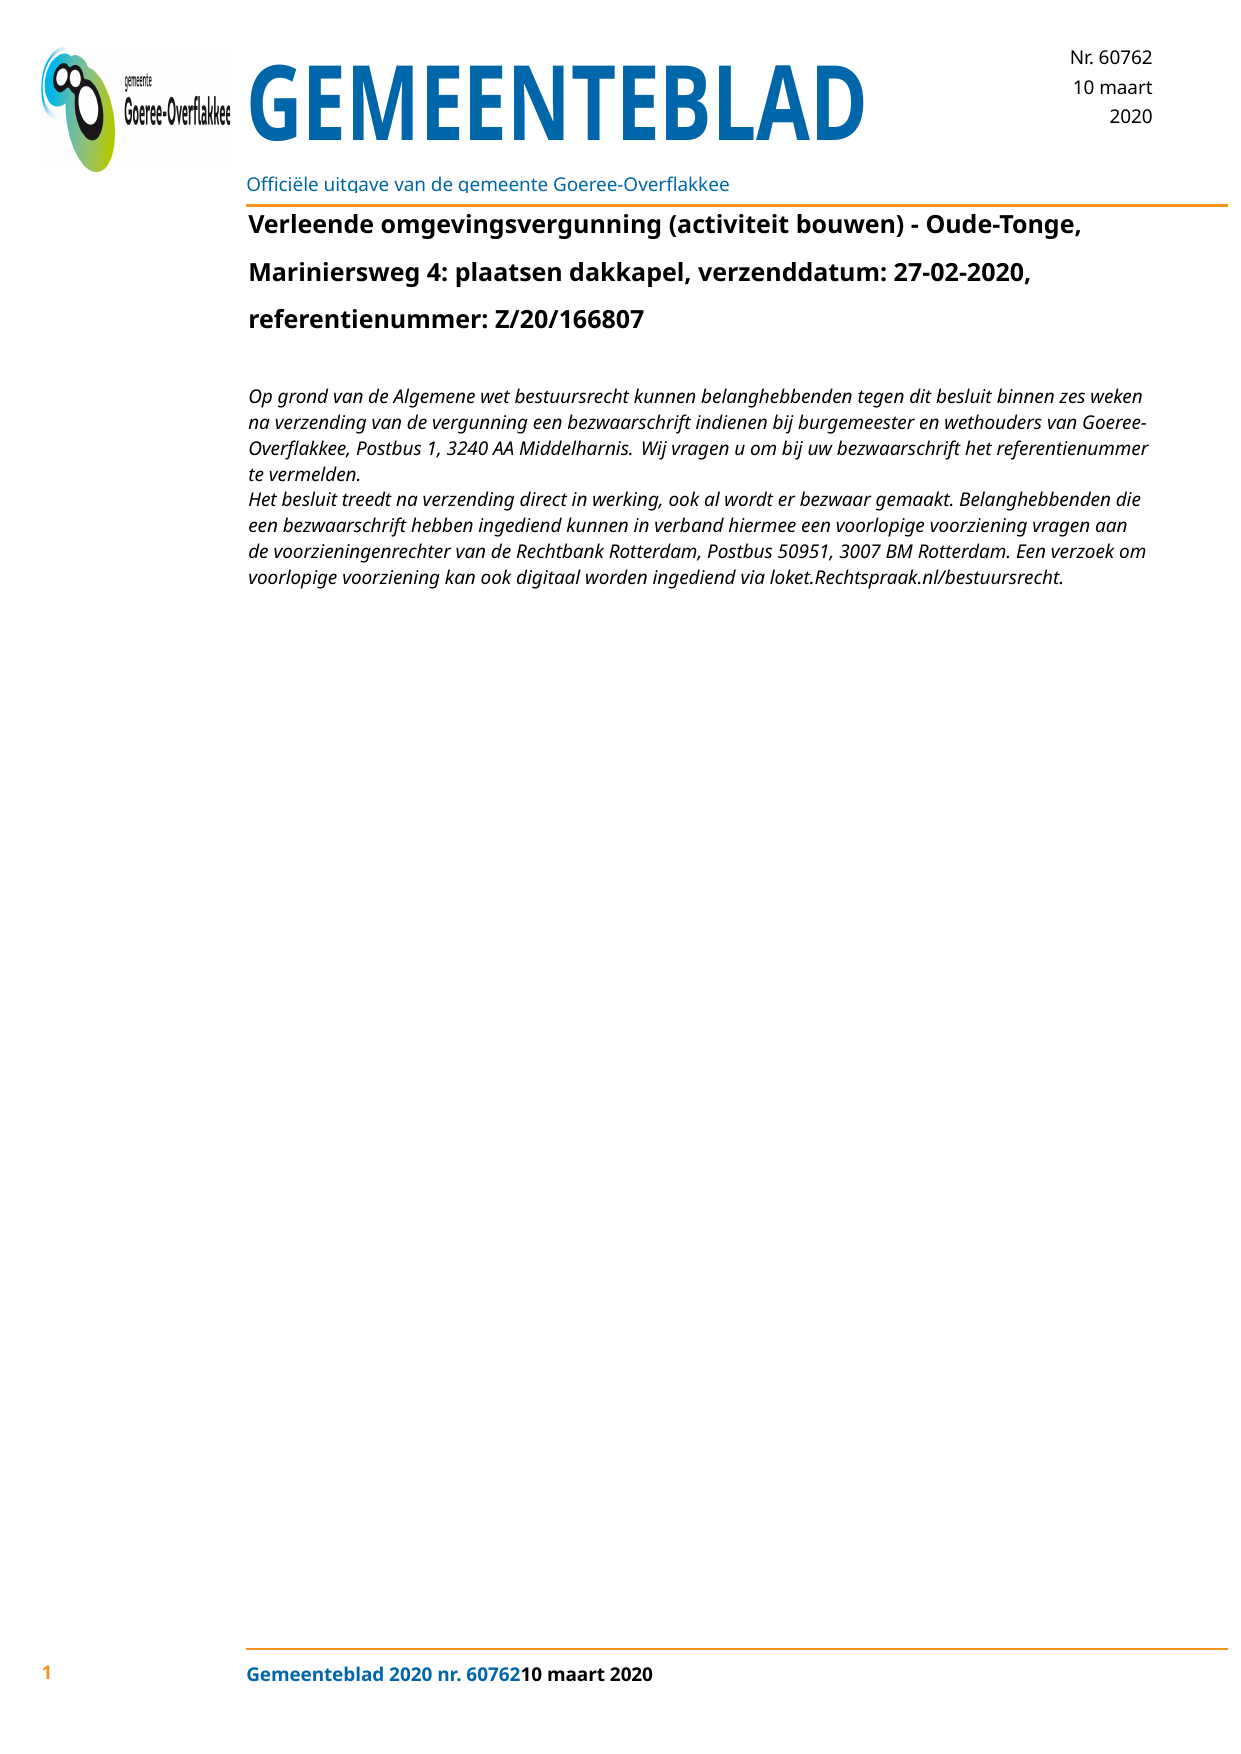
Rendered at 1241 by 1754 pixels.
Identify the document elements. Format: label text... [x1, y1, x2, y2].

text Op grond van de Algemene wet bestuursrecht kunnen belanghebbenden tegen dit besluit binnen zes weken na verzending van de vergunning een bezwaarschrift indienen bij burgemeester en wethouders van Goeree-Overflakkee, Postbus 1, 3240 AA Middelharnis. Wij vragen u om bij uw bezwaarschrift het referentienummer te vermelden. [248, 384, 1152, 487]
text Het besluit treedt na verzending direct in werking, ook al wordt er bezwaar gemaakt. Belanghebbenden die een bezwaarschrift hebben ingediend kunnen in verband hiermee een voorlopige voorziening vragen aan de voorzieningenrechter van de Rechtbank Rotterdam, Postbus 50951, 3007 BM Rotterdam. Een verzoek om voorlopige voorziening kan ook digitaal worden ingediend via loket.Rechtspraak.nl/bestuursrecht. [248, 487, 1152, 589]
picture [41, 47, 231, 172]
text Verleende omgevingsvergunning (activiteit bouwen) - Oude-Tonge, Mariniersweg 4: plaatsen dakkapel, verzenddatum: 27-02-2020, referentienummer: Z/20/166807 [248, 207, 1152, 336]
